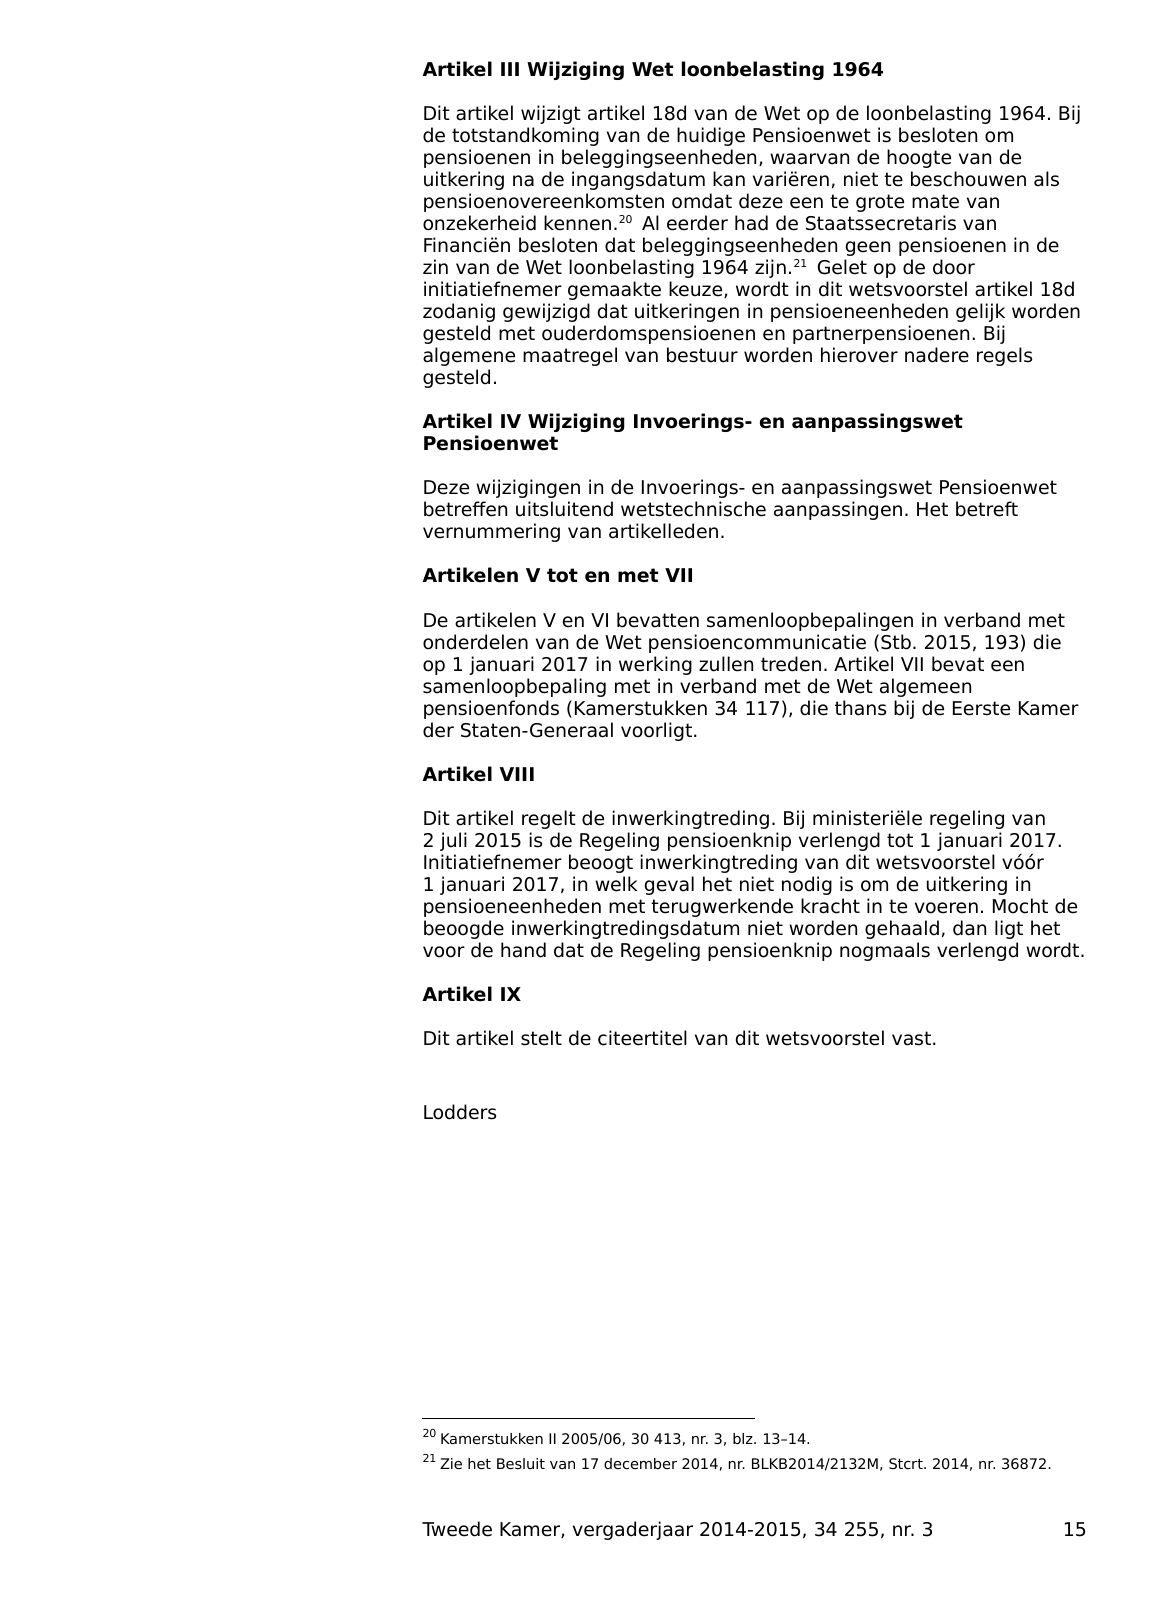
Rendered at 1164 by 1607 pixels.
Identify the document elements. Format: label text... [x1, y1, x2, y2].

text Dit artikel stelt de citeertitel van dit wetsvoorstel vast. [422, 1028, 1087, 1050]
text Zie het Besluit van 17 december 2014, nr. BLKB2014/2132M, Stcrt. 2014, nr. 36872. [422, 1452, 1087, 1474]
subtitle Artikel VIII [422, 764, 1087, 786]
subtitle Artikel IV Wijziging Invoerings- en aanpassingswet Pensioenwet [422, 411, 1087, 455]
text De artikelen V en VI bevatten samenloopbepalingen in verband met onderdelen van de Wet pensioencommunicatie (Stb. 2015, 193) die op 1 januari 2017 in werking zullen treden. Artikel VII bevat een samenloopbepaling met in verband met de Wet algemeen pensioenfonds (Kamerstukken 34 117), die thans bij de Eerste Kamer der Staten-Generaal voorligt. [422, 609, 1087, 741]
text Deze wijzigingen in de Invoerings- en aanpassingswet Pensioenwet betreffen uitsluitend wetstechnische aanpassingen. Het betreft vernummering van artikelleden. [422, 477, 1087, 543]
subtitle Artikel III Wijziging Wet loonbelasting 1964 [422, 59, 1087, 81]
text Kamerstukken II 2005/06, 30 413, nr. 3, blz. 13–14. [422, 1427, 1087, 1449]
subtitle Artikelen V tot en met VII [422, 565, 1087, 587]
text Dit artikel wijzigt artikel 18d van de Wet op de loonbelasting 1964. Bij de totstandkoming van de huidige Pensioenwet is besloten om pensioenen in beleggingseenheden, waarvan de hoogte van de uitkering na de ingangsdatum kan variëren, niet te beschouwen als pensioenovereenkomsten omdat deze een te grote mate van onzekerheid kennen. Al eerder had de Staatssecretaris van Financiën besloten dat beleggingseenheden geen pensioenen in de zin van de Wet loonbelasting 1964 zijn. Gelet op de door initiatiefnemer gemaakte keuze, wordt in dit wetsvoorstel artikel 18d zodanig gewijzigd dat uitkeringen in pensioeneenheden gelijk worden gesteld met ouderdomspensioenen en partnerpensioenen. Bij algemene maatregel van bestuur worden hierover nadere regels gesteld. [422, 103, 1087, 389]
text Dit artikel regelt de inwerkingtreding. Bij ministeriële regeling van 2 juli 2015 is de Regeling pensioenknip verlengd tot 1 januari 2017. Initiatiefnemer beoogt inwerkingtreding van dit wetsvoorstel vóór 1 januari 2017, in welk geval het niet nodig is om de uitkering in pensioeneenheden met terugwerkende kracht in te voeren. Mocht de beoogde inwerkingtredingsdatum niet worden gehaald, dan ligt het voor de hand dat de Regeling pensioenknip nogmaals verlengd wordt. [422, 808, 1087, 962]
text Lodders [422, 1080, 1087, 1124]
subtitle Artikel IX [422, 984, 1087, 1006]
